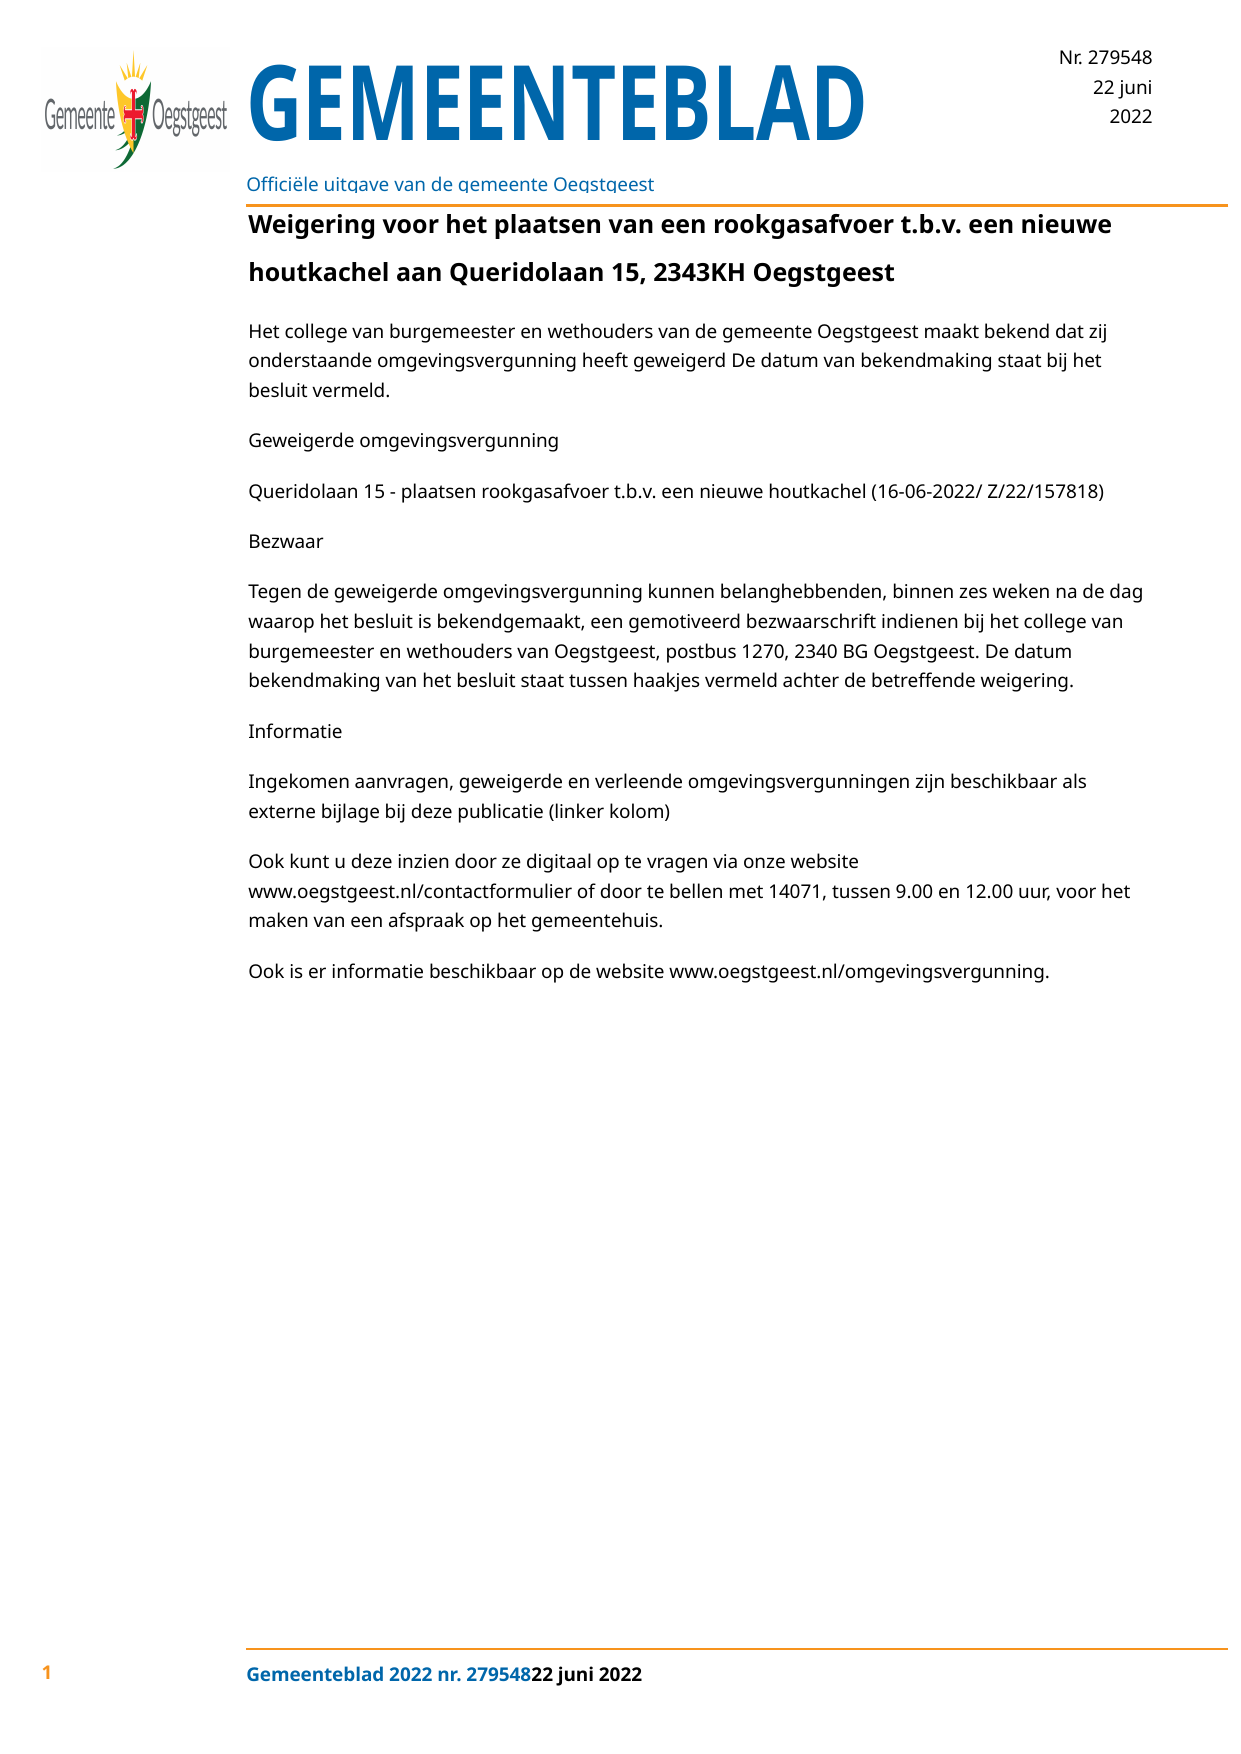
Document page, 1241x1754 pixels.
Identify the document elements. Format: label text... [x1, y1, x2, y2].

picture [41, 47, 231, 172]
text Weigering voor het plaatsen van een rookgasafvoer t.b.v. een nieuwe houtkachel aan Queridolaan 15, 2343KH Oegstgeest [248, 207, 1152, 288]
text Het college van burgemeester en wethouders van de gemeente Oegstgeest maakt bekend dat zij onderstaande omgevingsvergunning heeft geweigerd De datum van bekendmaking staat bij het besluit vermeld. [248, 318, 1152, 403]
text Queridolaan 15 - plaatsen rookgasafvoer t.b.v. een nieuwe houtkachel (16-06-2022/ Z/22/157818) [248, 478, 1152, 504]
text Ook is er informatie beschikbaar op de website www.oegstgeest.nl/omgevingsvergunning. [248, 958, 1152, 984]
text Tegen de geweigerde omgevingsvergunning kunnen belanghebbenden, binnen zes weken na de dag waarop het besluit is bekendgemaakt, een gemotiveerd bezwaarschrift indienen bij het college van burgemeester en wethouders van Oegstgeest, postbus 1270, 2340 BG Oegstgeest. De datum bekendmaking van het besluit staat tussen haakjes vermeld achter de betreffende weigering. [248, 579, 1152, 693]
text Geweigerde omgevingsvergunning [248, 427, 1152, 453]
text Informatie [248, 718, 1152, 744]
text Bezwaar [248, 528, 1152, 554]
text Ook kunt u deze inzien door ze digitaal op te vragen via onze website www.oegstgeest.nl/contactformulier of door te bellen met 14071, tussen 9.00 en 12.00 uur, voor het maken van een afspraak op het gemeentehuis. [248, 848, 1152, 933]
text Ingekomen aanvragen, geweigerde en verleende omgevingsvergunningen zijn beschikbaar als externe bijlage bij deze publicatie (linker kolom) [248, 768, 1152, 824]
